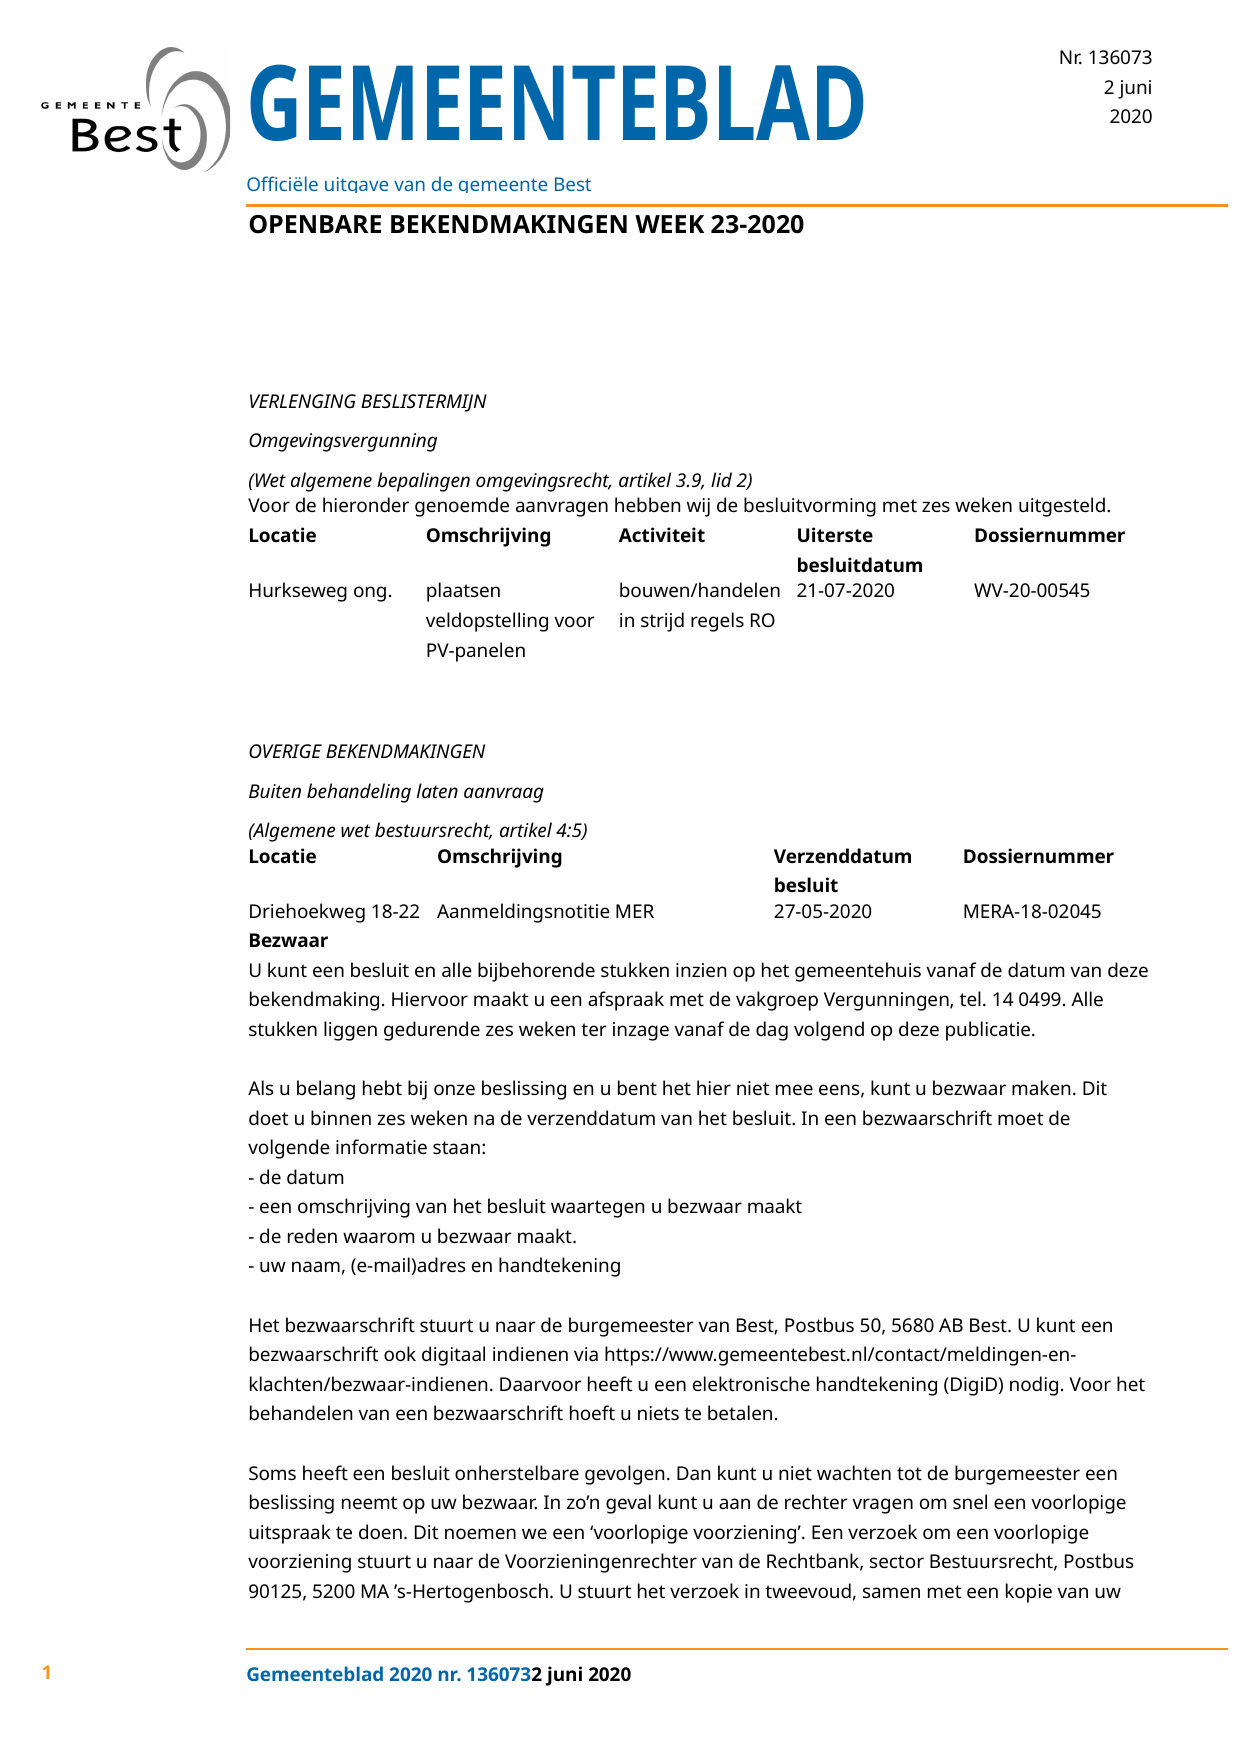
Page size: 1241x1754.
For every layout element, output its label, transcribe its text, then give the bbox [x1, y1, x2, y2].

table_header Omschrijving [426, 523, 619, 578]
table_cell MERA-18-02045 [963, 898, 1152, 924]
text - de reden waarom u bezwaar maakt. [248, 1223, 1152, 1249]
table_cell plaatsen veldopstelling voor PV-panelen [426, 578, 619, 663]
text (Algemene wet bestuursrecht, artikel 4:5) [248, 817, 1152, 843]
text OVERIGE BEKENDMAKINGEN [248, 738, 1152, 764]
table_header Dossiernummer [974, 523, 1152, 578]
text Soms heeft een besluit onherstelbare gevolgen. Dan kunt u niet wachten tot de burgemeester een beslissing neemt op uw bezwaar. In zo’n geval kunt u aan de rechter vragen om snel een voorlopige uitspraak te doen. Dit noemen we een ‘voorlopige voorziening’. Een verzoek om een voorlopige voorziening stuurt u naar de Voorzieningenrechter van de Rechtbank, sector Bestuursrecht, Postbus 90125, 5200 MA ’s-Hertogenbosch. U stuurt het verzoek in tweevoud, samen met een kopie van uw [248, 1460, 1152, 1604]
table_header Verzenddatum besluit [774, 843, 963, 898]
text Buiten behandeling laten aanvraag [248, 778, 1152, 803]
table_header Activiteit [619, 523, 796, 578]
text Het bezwaarschrift stuurt u naar de burgemeester van Best, Postbus 50, 5680 AB Best. U kunt een bezwaarschrift ook digitaal indienen via https://www.gemeentebest.nl/contact/meldingen-en-klachten/bezwaar-indienen. Daarvoor heeft u een elektronische handtekening (DigiD) nodig. Voor het behandelen van een bezwaarschrift hoeft u niets te betalen. [248, 1312, 1152, 1426]
table_header Omschrijving [437, 843, 774, 898]
text - een omschrijving van het besluit waartegen u bezwaar maakt [248, 1193, 1152, 1219]
text Bezwaar [248, 927, 1152, 953]
text Als u belang hebt bij onze beslissing en u bent het hier niet mee eens, kunt u bezwaar maken. Dit doet u binnen zes weken na de verzenddatum van het besluit. In een bezwaarschrift moet de volgende informatie staan: [248, 1075, 1152, 1160]
text (Wet algemene bepalingen omgevingsrecht, artikel 3.9, lid 2) [248, 467, 1152, 493]
picture [41, 47, 231, 172]
table_header Locatie [248, 843, 437, 898]
text U kunt een besluit en alle bijbehorende stukken inzien op het gemeentehuis vanaf de datum van deze bekendmaking. Hiervoor maakt u een afspraak met de vakgroep Vergunningen, tel. 14 0499. Alle stukken liggen gedurende zes weken ter inzage vanaf de dag volgend op deze publicatie. [248, 957, 1152, 1042]
text Voor de hieronder genoemde aanvragen hebben wij de besluitvorming met zes weken uitgesteld. [248, 493, 1152, 518]
text VERLENGING BESLISTERMIJN [248, 388, 1152, 414]
table_cell Aanmeldingsnotitie MER [437, 898, 774, 924]
table_header Dossiernummer [963, 843, 1152, 898]
text Omgevingsvergunning [248, 428, 1152, 453]
table_header Locatie [248, 523, 426, 578]
table_cell WV-20-00545 [974, 578, 1152, 663]
table_cell 27-05-2020 [774, 898, 963, 924]
table_header Uiterste besluitdatum [796, 523, 974, 578]
text - de datum [248, 1164, 1152, 1189]
table_cell 21-07-2020 [796, 578, 974, 663]
text OPENBARE BEKENDMAKINGEN WEEK 23-2020 [248, 207, 1152, 241]
text - uw naam, (e-mail)adres en handtekening [248, 1253, 1152, 1278]
table_cell Driehoekweg 18-22 [248, 898, 437, 924]
table_cell Hurkseweg ong. [248, 578, 426, 663]
table_cell bouwen/handelen in strijd regels RO [619, 578, 796, 663]
